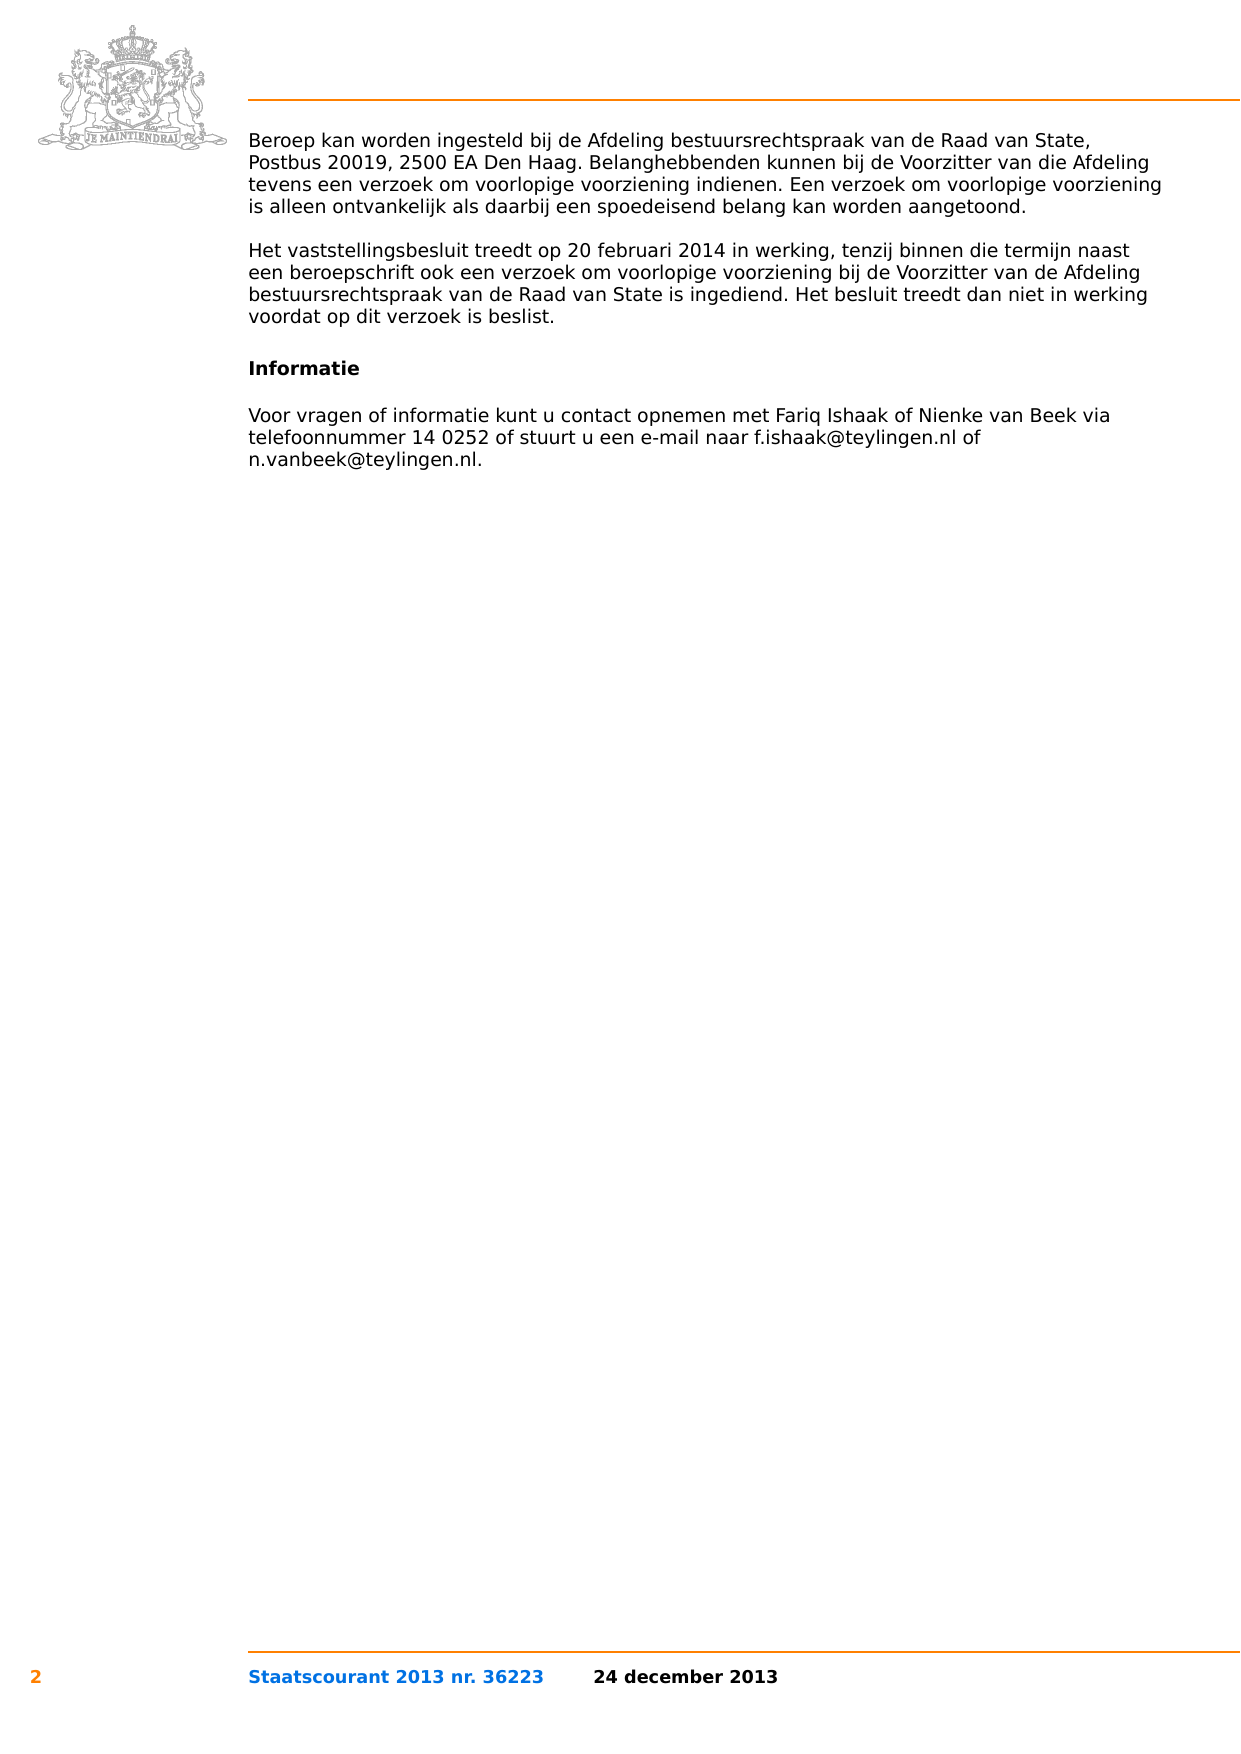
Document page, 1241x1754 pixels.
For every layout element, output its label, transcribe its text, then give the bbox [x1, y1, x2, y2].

text Voor vragen of informatie kunt u contact opnemen met Fariq Ishaak of Nienke van Beek via telefoonnummer 14 0252 of stuurt u een e-mail naar f.ishaak@teylingen.nl of n.vanbeek@teylingen.nl. [248, 404, 1163, 471]
subtitle Informatie [248, 358, 1163, 379]
text Beroep kan worden ingesteld bij de Afdeling bestuursrechtspraak van de Raad van State, Postbus 20019, 2500 EA Den Haag. Belanghebbenden kunnen bij de Voorzitter van die Afdeling tevens een verzoek om voorlopige voorziening indienen. Een verzoek om voorlopige voorziening is alleen ontvankelijk als daarbij een spoedeisend belang kan worden aangetoond. [248, 130, 1163, 218]
picture [38, 25, 227, 150]
text Het vaststellingsbesluit treedt op 20 februari 2014 in werking, tenzij binnen die termijn naast een beroepschrift ook een verzoek om voorlopige voorziening bij de Voorzitter van de Afdeling bestuursrechtspraak van de Raad van State is ingediend. Het besluit treedt dan niet in werking voordat op dit verzoek is beslist. [248, 240, 1163, 328]
